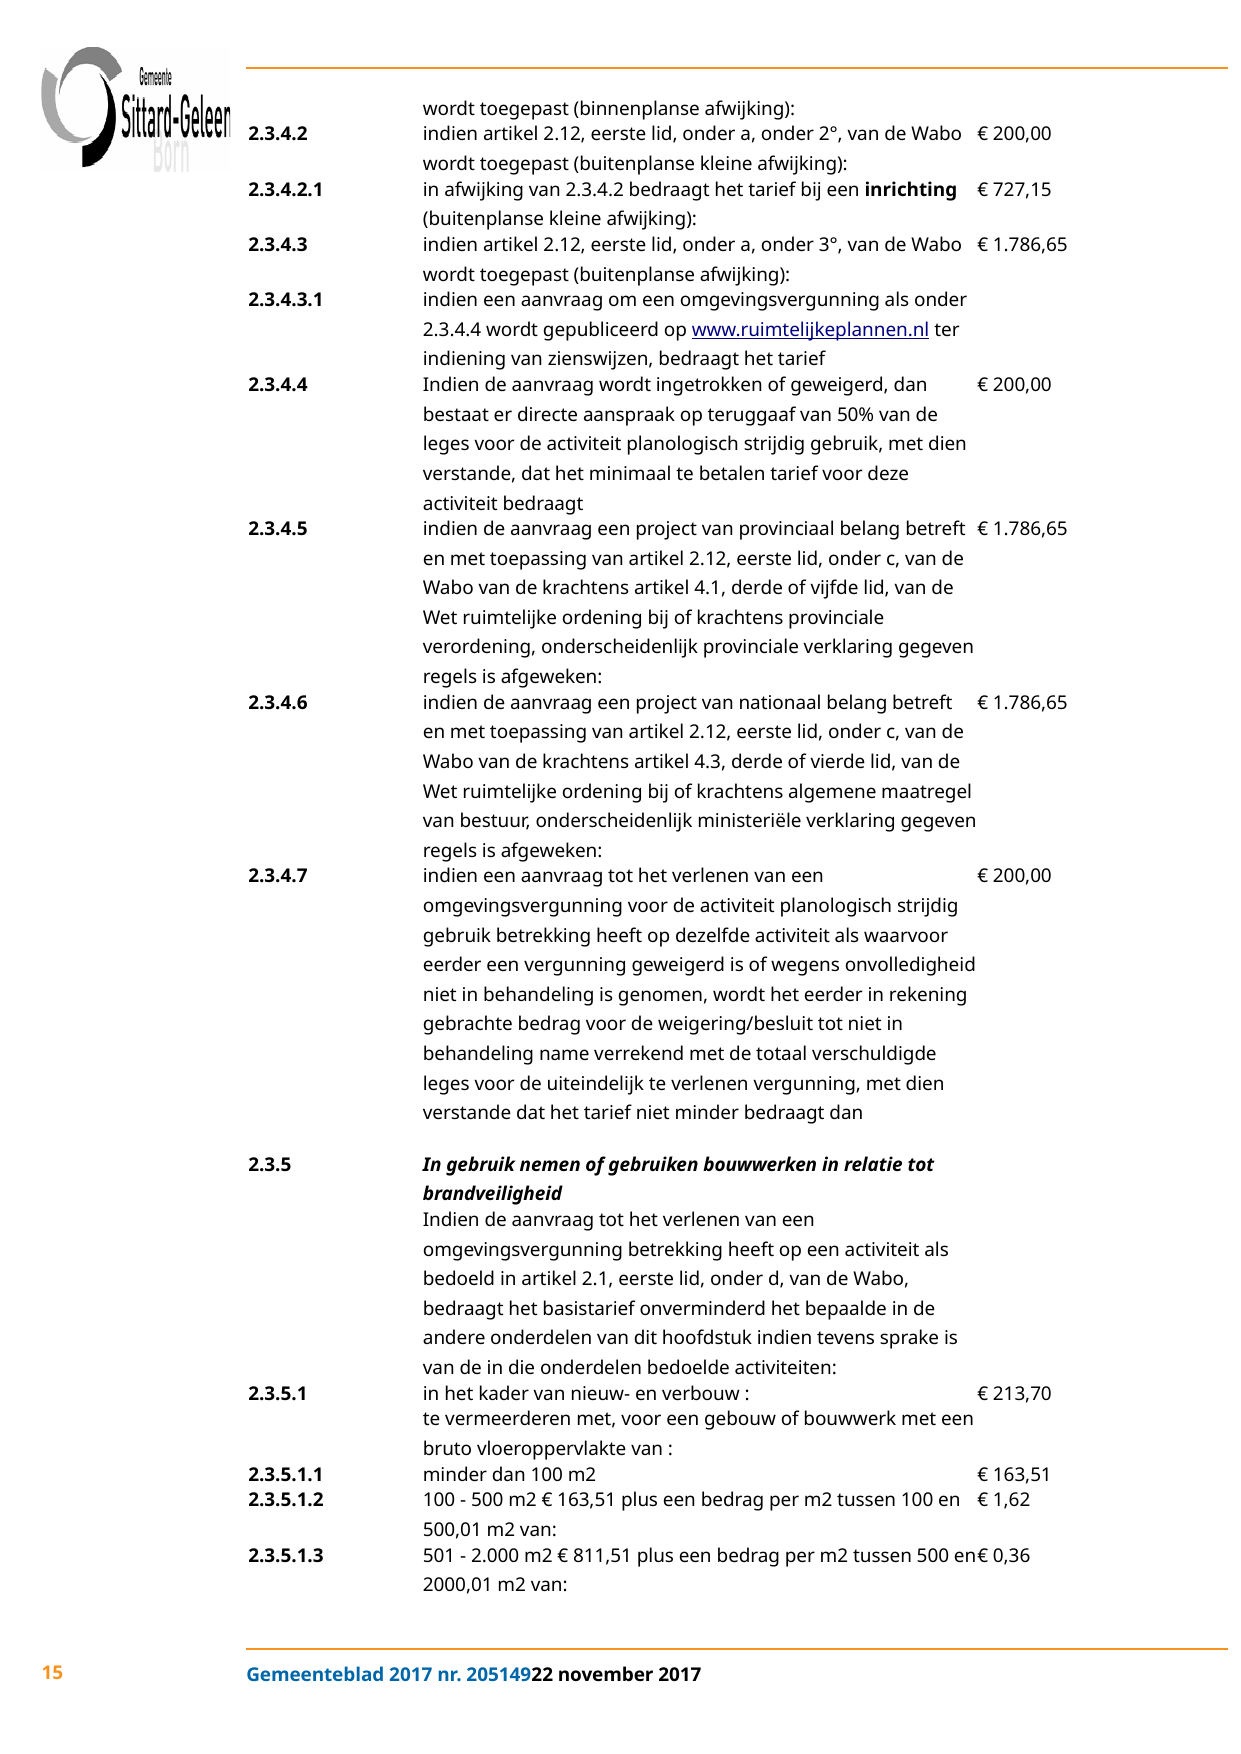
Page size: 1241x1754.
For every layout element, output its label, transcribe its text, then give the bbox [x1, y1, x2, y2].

table_cell indien een aanvraag om een omgevingsvergunning als onder 2.3.4.4 wordt gepubliceerd op www.ruimtelijkeplannen.nl ter indiening van zienswijzen, bedraagt het tarief [423, 286, 977, 371]
table_cell wordt toegepast (binnenplanse afwijking): [423, 95, 977, 121]
table_cell € 1.786,65 [977, 515, 1152, 689]
table_cell 2.3.4.6 [248, 689, 423, 863]
table_cell € 1,62 [977, 1487, 1152, 1542]
table_cell [248, 95, 423, 121]
table_cell € 0,36 [977, 1542, 1152, 1597]
table_cell [248, 1406, 423, 1461]
table_cell [977, 1125, 1152, 1151]
table_cell 2.3.4.2 [248, 121, 423, 176]
picture [41, 47, 231, 172]
table_cell te vermeerderen met, voor een gebouw of bouwwerk met een bruto vloeroppervlakte van : [423, 1406, 977, 1461]
table_cell indien de aanvraag een project van nationaal belang betreft en met toepassing van artikel 2.12, eerste lid, onder c, van de Wabo van de krachtens artikel 4.3, derde of vierde lid, van de Wet ruimtelijke ordening bij of krachtens algemene maatregel van bestuur, onderscheidenlijk ministeriële verklaring gegeven regels is afgeweken: [423, 689, 977, 863]
table_cell 2.3.4.7 [248, 863, 423, 1125]
table_cell 2.3.4.3.1 [248, 286, 423, 371]
table_cell [977, 1406, 1152, 1461]
table_cell minder dan 100 m2 [423, 1461, 977, 1487]
table_cell [977, 95, 1152, 121]
table_cell 100 - 500 m2 € 163,51 plus een bedrag per m2 tussen 100 en 500,01 m2 van: [423, 1487, 977, 1542]
table_cell € 1.786,65 [977, 689, 1152, 863]
table_cell In gebruik nemen of gebruiken bouwwerken in relatie tot brandveiligheid [423, 1151, 977, 1206]
table_cell in het kader van nieuw- en verbouw : [423, 1380, 977, 1406]
table_cell [248, 1206, 423, 1380]
table_cell € 200,00 [977, 371, 1152, 515]
table_cell [977, 286, 1152, 371]
table_cell indien artikel 2.12, eerste lid, onder a, onder 2°, van de Wabo wordt toegepast (buitenplanse kleine afwijking): [423, 121, 977, 176]
table_cell Indien de aanvraag wordt ingetrokken of geweigerd, dan bestaat er directe aanspraak op teruggaaf van 50% van de leges voor de activiteit planologisch strijdig gebruik, met dien verstande, dat het minimaal te betalen tarief voor deze activiteit bedraagt [423, 371, 977, 515]
table_cell € 163,51 [977, 1461, 1152, 1487]
table_cell 2.3.4.2.1 [248, 176, 423, 231]
table_cell Indien de aanvraag tot het verlenen van een omgevingsvergunning betrekking heeft op een activiteit als bedoeld in artikel 2.1, eerste lid, onder d, van de Wabo, bedraagt het basistarief onverminderd het bepaalde in de andere onderdelen van dit hoofdstuk indien tevens sprake is van de in die onderdelen bedoelde activiteiten: [423, 1206, 977, 1380]
table_cell € 213,70 [977, 1380, 1152, 1406]
table_cell indien een aanvraag tot het verlenen van een omgevingsvergunning voor de activiteit planologisch strijdig gebruik betrekking heeft op dezelfde activiteit als waarvoor eerder een vergunning geweigerd is of wegens onvolledigheid niet in behandeling is genomen, wordt het eerder in rekening gebrachte bedrag voor de weigering/besluit tot niet in behandeling name verrekend met de totaal verschuldigde leges voor de uiteindelijk te verlenen vergunning, met dien verstande dat het tarief niet minder bedraagt dan [423, 863, 977, 1125]
table_cell 2.3.5.1.3 [248, 1542, 423, 1597]
table_cell 2.3.5.1.1 [248, 1461, 423, 1487]
table_cell € 200,00 [977, 121, 1152, 176]
table_cell € 1.786,65 [977, 231, 1152, 286]
table_cell 501 - 2.000 m2 € 811,51 plus een bedrag per m2 tussen 500 en 2000,01 m2 van: [423, 1542, 977, 1597]
table_cell 2.3.5.1.2 [248, 1487, 423, 1542]
table_cell [977, 1151, 1152, 1206]
table_cell € 727,15 [977, 176, 1152, 231]
table_cell in afwijking van 2.3.4.2 bedraagt het tarief bij een inrichting (buitenplanse kleine afwijking): [423, 176, 977, 231]
table_cell 2.3.5.1 [248, 1380, 423, 1406]
table_cell indien de aanvraag een project van provinciaal belang betreft en met toepassing van artikel 2.12, eerste lid, onder c, van de Wabo van de krachtens artikel 4.1, derde of vijfde lid, van de Wet ruimtelijke ordening bij of krachtens provinciale verordening, onderscheidenlijk provinciale verklaring gegeven regels is afgeweken: [423, 515, 977, 689]
table_cell 2.3.4.4 [248, 371, 423, 515]
table_cell indien artikel 2.12, eerste lid, onder a, onder 3°, van de Wabo wordt toegepast (buitenplanse afwijking): [423, 231, 977, 286]
table_cell € 200,00 [977, 863, 1152, 1125]
table_cell [423, 1125, 977, 1151]
table_cell 2.3.4.5 [248, 515, 423, 689]
table_cell [248, 1125, 423, 1151]
table_cell 2.3.5 [248, 1151, 423, 1206]
table_cell 2.3.4.3 [248, 231, 423, 286]
table_cell [977, 1206, 1152, 1380]
